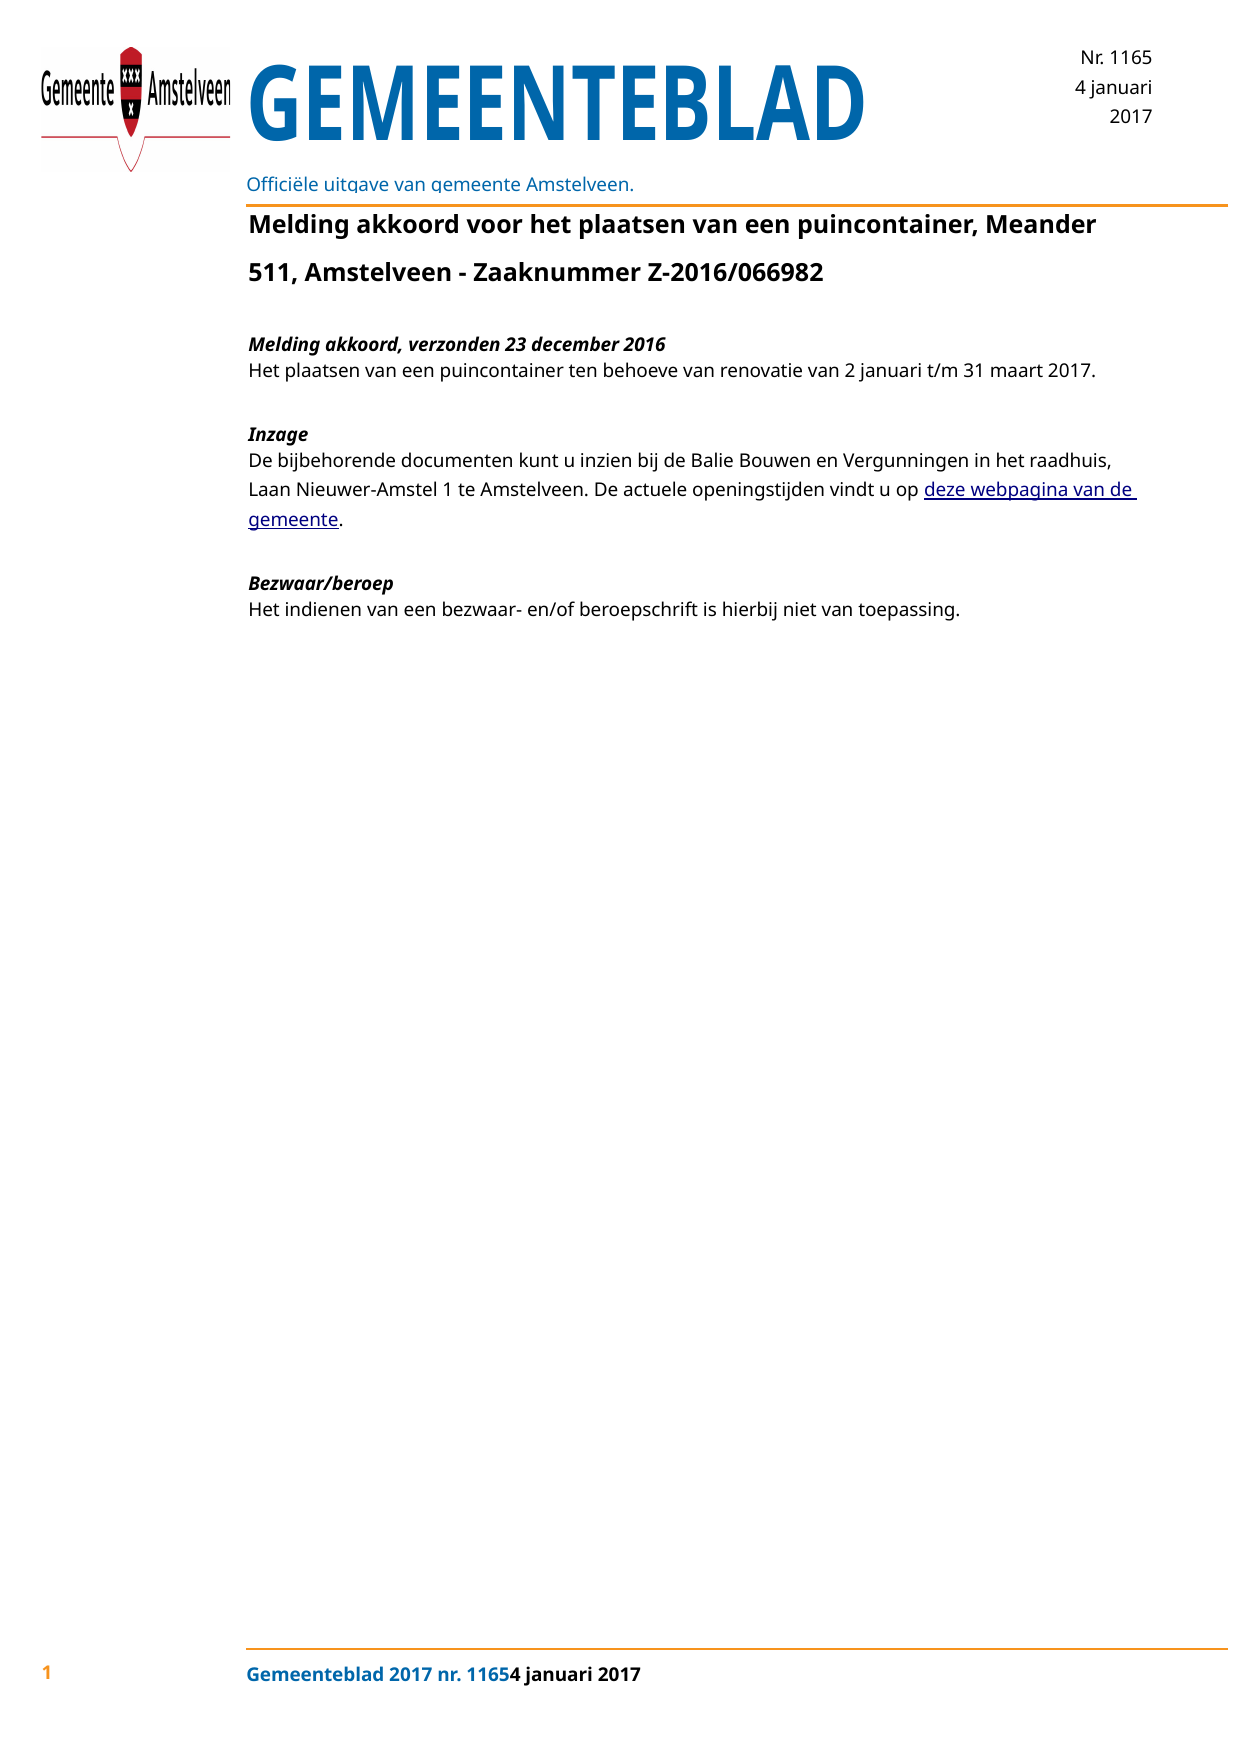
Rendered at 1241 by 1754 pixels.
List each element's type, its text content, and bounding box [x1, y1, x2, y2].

text Het indienen van een bezwaar- en/of beroepschrift is hierbij niet van toepassing. [248, 596, 1152, 621]
text Inzage [248, 421, 1152, 447]
text Melding akkoord, verzonden 23 december 2016 [248, 331, 1152, 357]
text Bezwaar/beroep [248, 570, 1152, 596]
text De bijbehorende documenten kunt u inzien bij de Balie Bouwen en Vergunningen in het raadhuis, Laan Nieuwer-Amstel 1 te Amstelveen. De actuele openingstijden vindt u op deze webpagina van de gemeente. [248, 447, 1152, 532]
picture [41, 47, 231, 172]
text Melding akkoord voor het plaatsen van een puincontainer, Meander 511, Amstelveen - Zaaknummer Z-2016/066982 [248, 207, 1152, 288]
text Het plaatsen van een puincontainer ten behoeve van renovatie van 2 januari t/m 31 maart 2017. [248, 357, 1152, 383]
